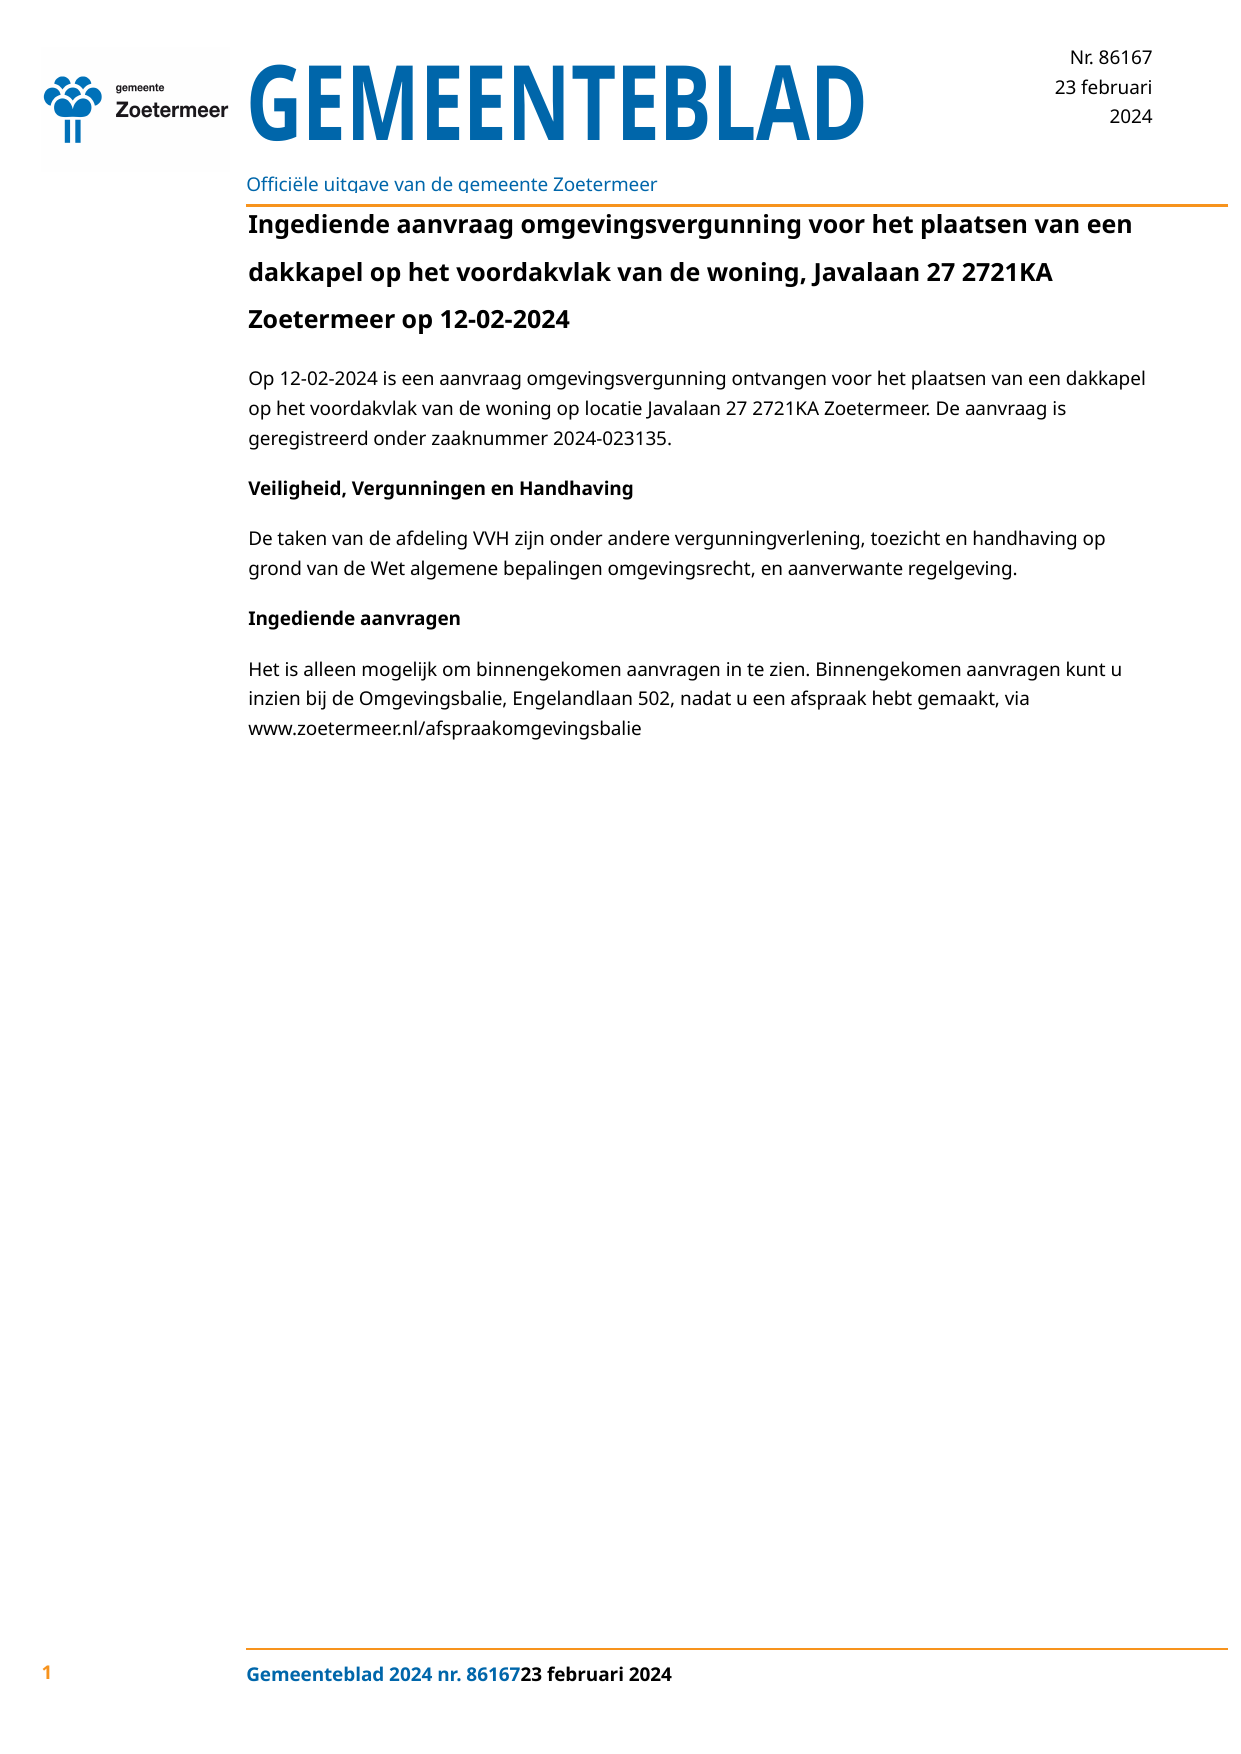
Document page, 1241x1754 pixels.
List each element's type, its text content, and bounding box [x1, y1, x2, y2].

text De taken van de afdeling VVH zijn onder andere vergunningverlening, toezicht en handhaving op grond van de Wet algemene bepalingen omgevingsrecht, en aanverwante regelgeving. [248, 526, 1152, 581]
text Het is alleen mogelijk om binnengekomen aanvragen in te zien. Binnengekomen aanvragen kunt u inzien bij de Omgevingsbalie, Engelandlaan 502, nadat u een afspraak hebt gemaakt, via www.zoetermeer.nl/afspraakomgevingsbalie [248, 656, 1152, 741]
text Ingediende aanvragen [248, 606, 1152, 631]
picture [41, 47, 231, 172]
text Op 12-02-2024 is een aanvraag omgevingsvergunning ontvangen voor het plaatsen van een dakkapel op het voordakvlak van de woning op locatie Javalaan 27 2721KA Zoetermeer. De aanvraag is geregistreerd onder zaaknummer 2024-023135. [248, 366, 1152, 450]
text Ingediende aanvraag omgevingsvergunning voor het plaatsen van een dakkapel op het voordakvlak van de woning, Javalaan 27 2721KA Zoetermeer op 12-02-2024 [248, 207, 1152, 336]
text Veiligheid, Vergunningen en Handhaving [248, 475, 1152, 501]
